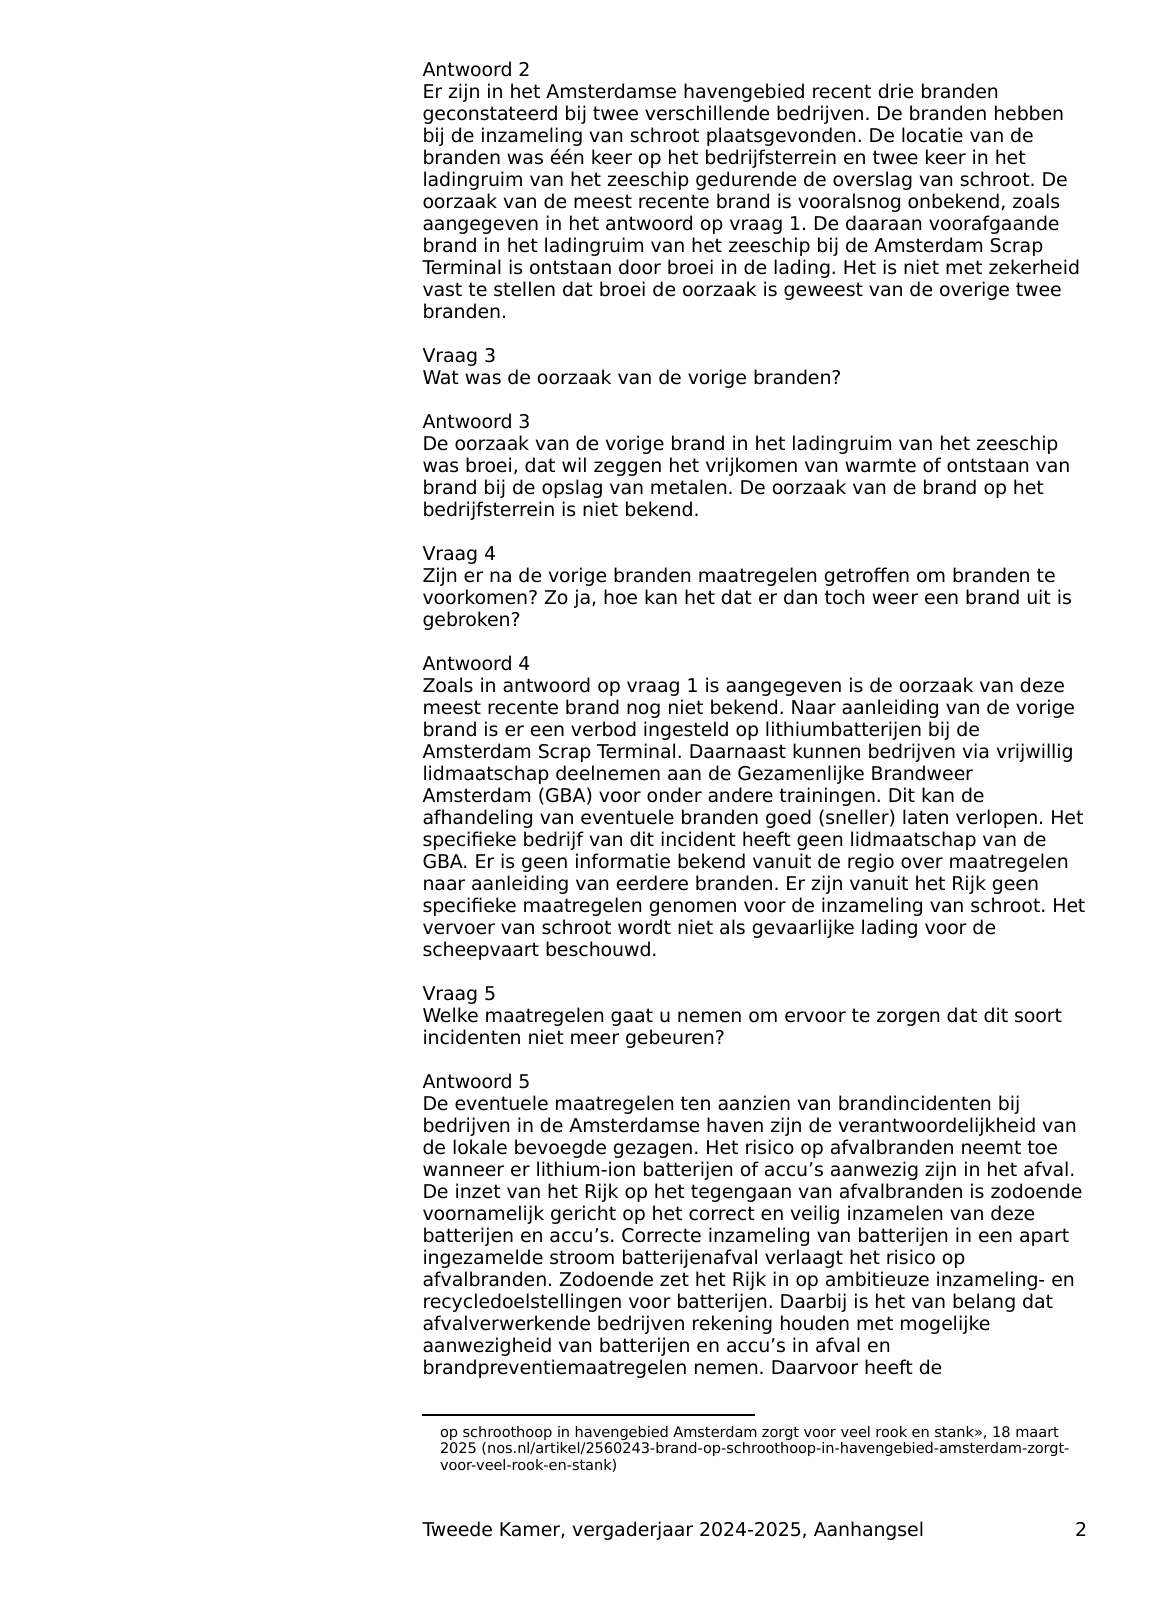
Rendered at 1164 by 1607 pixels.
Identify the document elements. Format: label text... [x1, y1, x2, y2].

text De eventuele maatregelen ten aanzien van brandincidenten bij bedrijven in de Amsterdamse haven zijn de verantwoordelijkheid van de lokale bevoegde gezagen. Het risico op afvalbranden neemt toe wanneer er lithium-ion batterijen of accu’s aanwezig zijn in het afval. De inzet van het Rijk op het tegengaan van afvalbranden is zodoende voornamelijk gericht op het correct en veilig inzamelen van deze batterijen en accu’s. Correcte inzameling van batterijen in een apart ingezamelde stroom batterijenafval verlaagt het risico op afvalbranden. Zodoende zet het Rijk in op ambitieuze inzameling- en recycledoelstellingen voor batterijen. Daarbij is het van belang dat afvalverwerkende bedrijven rekening houden met mogelijke aanwezigheid van batterijen en accu’s in afval en brandpreventiemaatregelen nemen. Daarvoor heeft de [422, 1093, 1087, 1379]
text Antwoord 5 [422, 1071, 1087, 1093]
text De oorzaak van de vorige brand in het ladingruim van het zeeschip was broei, dat wil zeggen het vrijkomen van warmte of ontstaan van brand bij de opslag van metalen. De oorzaak van de brand op het bedrijfsterrein is niet bekend. [422, 433, 1087, 521]
text Zoals in antwoord op vraag 1 is aangegeven is de oorzaak van deze meest recente brand nog niet bekend. Naar aanleiding van de vorige brand is er een verbod ingesteld op lithiumbatterijen bij de Amsterdam Scrap Terminal. Daarnaast kunnen bedrijven via vrijwillig lidmaatschap deelnemen aan de Gezamenlijke Brandweer Amsterdam (GBA) voor onder andere trainingen. Dit kan de afhandeling van eventuele branden goed (sneller) laten verlopen. Het specifieke bedrijf van dit incident heeft geen lidmaatschap van de GBA. Er is geen informatie bekend vanuit de regio over maatregelen naar aanleiding van eerdere branden. Er zijn vanuit het Rijk geen specifieke maatregelen genomen voor de inzameling van schroot. Het vervoer van schroot wordt niet als gevaarlijke lading voor de scheepvaart beschouwd. [422, 675, 1087, 961]
text Zijn er na de vorige branden maatregelen getroffen om branden te voorkomen? Zo ja, hoe kan het dat er dan toch weer een brand uit is gebroken? [422, 565, 1087, 631]
text Welke maatregelen gaat u nemen om ervoor te zorgen dat dit soort incidenten niet meer gebeuren? [422, 1005, 1087, 1049]
text Er zijn in het Amsterdamse havengebied recent drie branden geconstateerd bij twee verschillende bedrijven. De branden hebben bij de inzameling van schroot plaatsgevonden. De locatie van de branden was één keer op het bedrijfsterrein en twee keer in het ladingruim van het zeeschip gedurende de overslag van schroot. De oorzaak van de meest recente brand is vooralsnog onbekend, zoals aangegeven in het antwoord op vraag 1. De daaraan voorafgaande brand in het ladingruim van het zeeschip bij de Amsterdam Scrap Terminal is ontstaan door broei in de lading. Het is niet met zekerheid vast te stellen dat broei de oorzaak is geweest van de overige twee branden. [422, 81, 1087, 323]
text op schroothoop in havengebied Amsterdam zorgt voor veel rook en stank», 18 maart 2025 (nos.nl/artikel/2560243-brand-op-schroothoop-in-havengebied-amsterdam-zorgt-voor-veel-rook-en-stank) [422, 1424, 1087, 1474]
text Antwoord 4 [422, 653, 1087, 675]
text Wat was de oorzaak van de vorige branden? [422, 367, 1087, 389]
text Antwoord 2 [422, 59, 1087, 81]
text Vraag 3 [422, 345, 1087, 367]
text Vraag 4 [422, 543, 1087, 565]
text Antwoord 3 [422, 411, 1087, 433]
text Vraag 5 [422, 983, 1087, 1005]
